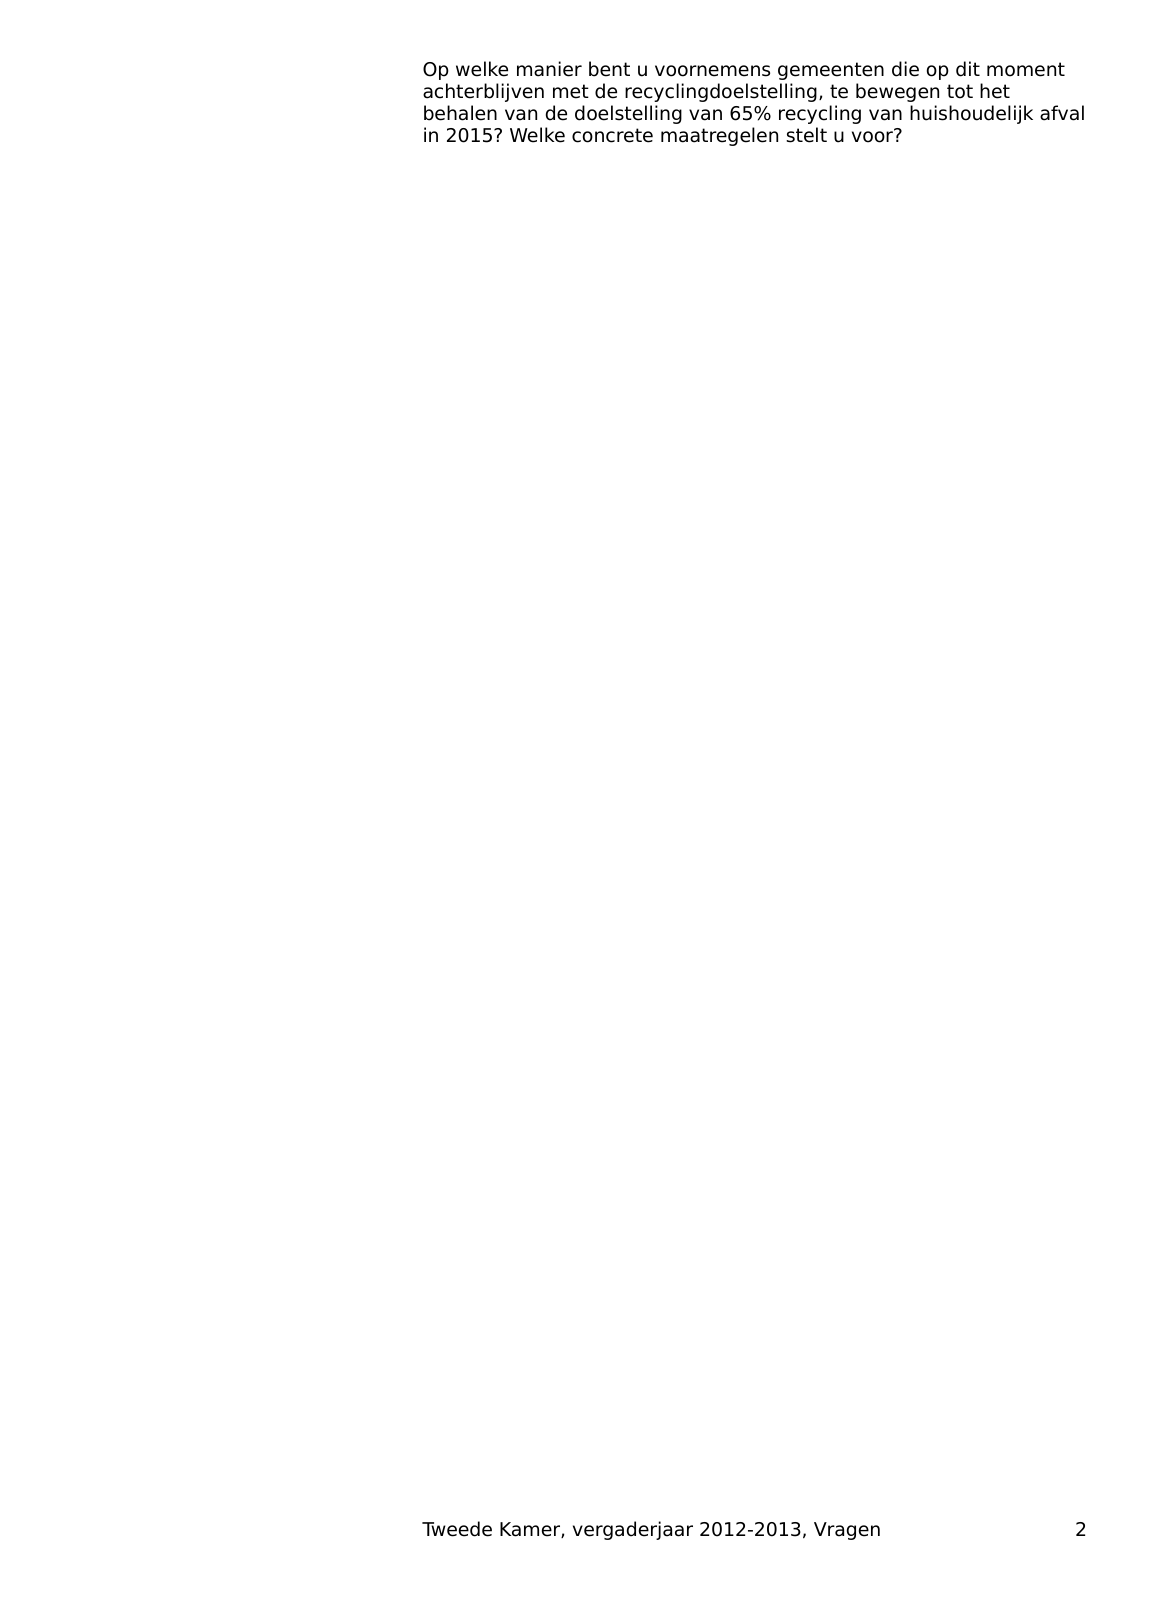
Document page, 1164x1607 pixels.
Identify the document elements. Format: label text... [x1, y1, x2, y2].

text Op welke manier bent u voornemens gemeenten die op dit moment achterblijven met de recyclingdoelstelling, te bewegen tot het behalen van de doelstelling van 65% recycling van huishoudelijk afval in 2015? Welke concrete maatregelen stelt u voor? [422, 59, 1087, 147]
